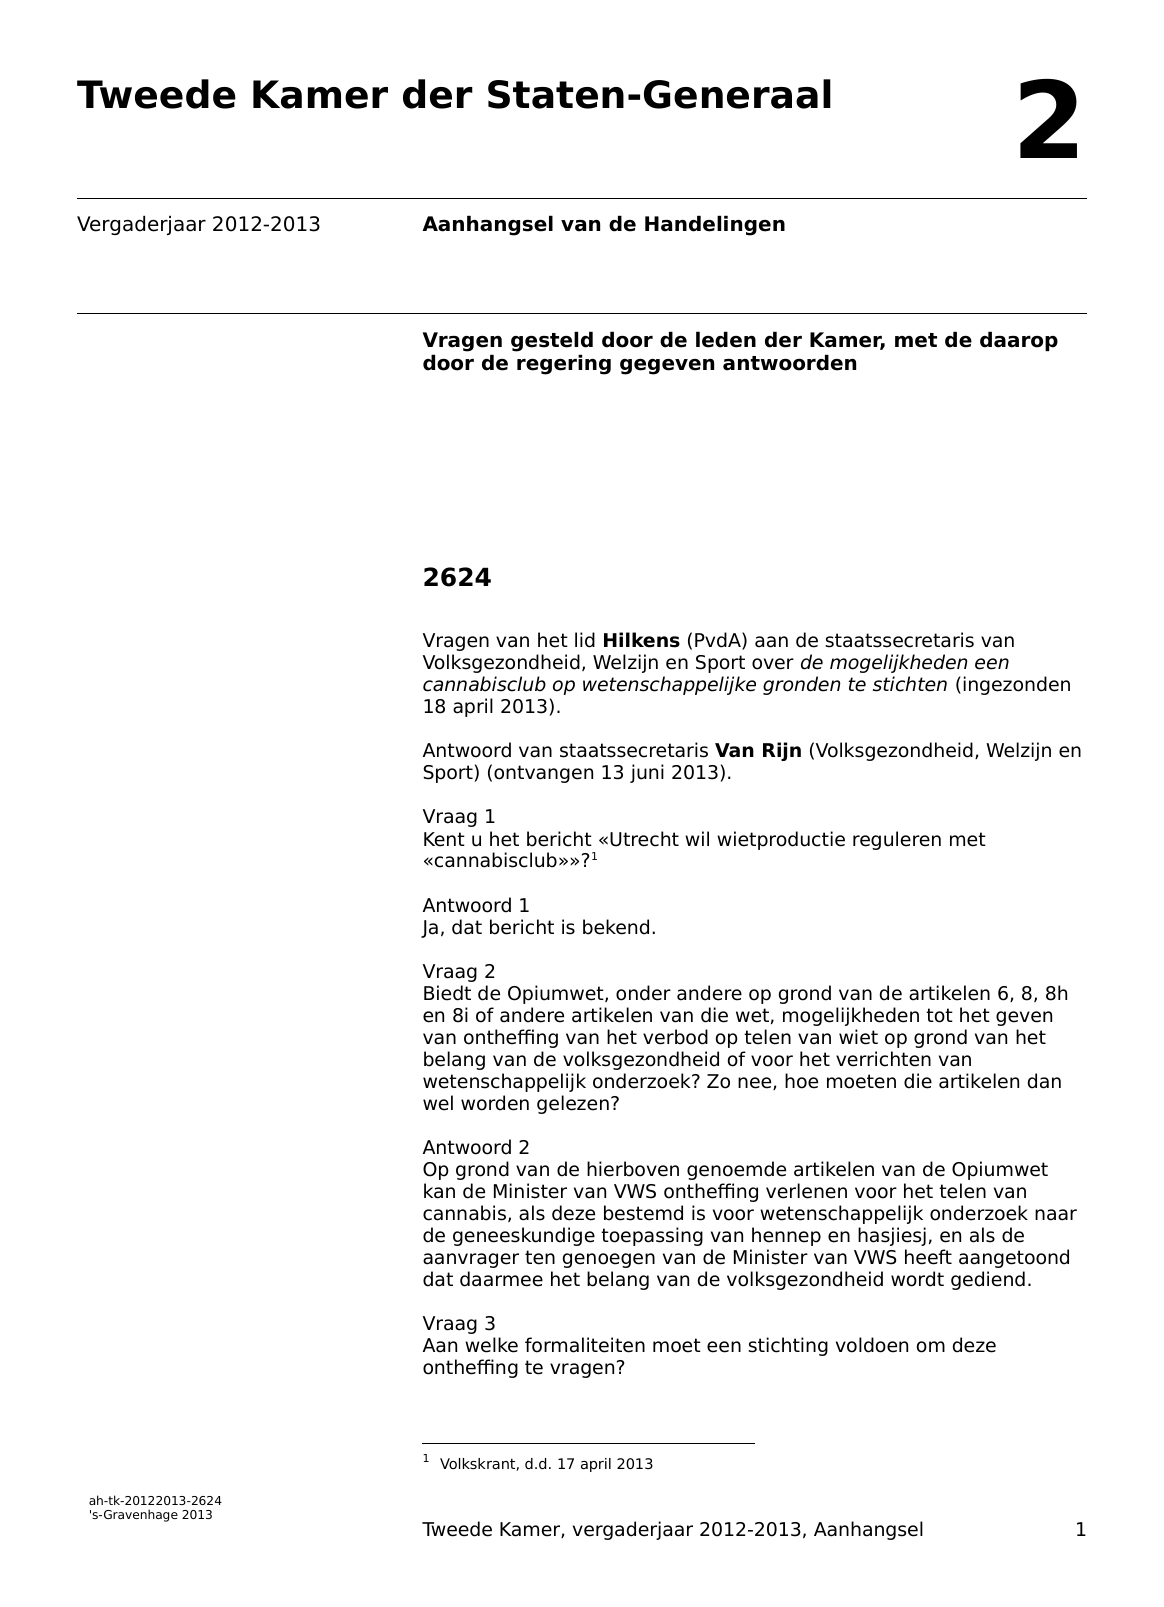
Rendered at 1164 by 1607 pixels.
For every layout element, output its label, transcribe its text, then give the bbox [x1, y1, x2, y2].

text Aan welke formaliteiten moet een stichting voldoen om deze ontheffing te vragen? [422, 1335, 1087, 1379]
text Ja, dat bericht is bekend. [422, 917, 1087, 938]
text Vraag 2 [422, 961, 1087, 983]
text Vraag 3 [422, 1313, 1087, 1335]
table_cell Aanhangsel van de Handelingen [422, 199, 1087, 313]
table_header 2 [886, 59, 1087, 198]
text Antwoord 2 [422, 1137, 1087, 1159]
text Kent u het bericht «Utrecht wil wietproductie reguleren met «cannabisclub»»? [422, 828, 1087, 872]
text Antwoord van staatssecretaris Van Rijn (Volksgezondheid, Welzijn en Sport) (ontvangen 13 juni 2013). [422, 740, 1087, 784]
text Vragen van het lid Hilkens (PvdA) aan de staatssecretaris van Volksgezondheid, Welzijn en Sport over de mogelijkheden een cannabisclub op wetenschappelijke gronden te stichten (ingezonden 18 april 2013). [422, 630, 1087, 718]
table_cell Vragen gesteld door de leden der Kamer, met de daarop door de regering gegeven antwoorden [422, 314, 1087, 375]
text Volkskrant, d.d. 17 april 2013 [422, 1452, 1087, 1474]
table_cell Vergaderjaar 2012-2013 [77, 199, 422, 313]
text 's-Gravenhage 2013 [88, 1508, 323, 1522]
text 2624 [422, 563, 1087, 592]
text ah-tk-20122013-2624 [88, 1494, 323, 1508]
text Op grond van de hierboven genoemde artikelen van de Opiumwet kan de Minister van VWS ontheffing verlenen voor het telen van cannabis, als deze bestemd is voor wetenschappelijk onderzoek naar de geneeskundige toepassing van hennep en hasjiesj, en als de aanvrager ten genoegen van de Minister van VWS heeft aangetoond dat daarmee het belang van de volksgezondheid wordt gediend. [422, 1159, 1087, 1291]
text Antwoord 1 [422, 894, 1087, 917]
table_cell [77, 314, 422, 375]
table_header Tweede Kamer der Staten-Generaal [77, 59, 886, 198]
text Biedt de Opiumwet, onder andere op grond van de artikelen 6, 8, 8h en 8i of andere artikelen van die wet, mogelijkheden tot het geven van ontheffing van het verbod op telen van wiet op grond van het belang van de volksgezondheid of voor het verrichten van wetenschappelijk onderzoek? Zo nee, hoe moeten die artikelen dan wel worden gelezen? [422, 983, 1087, 1114]
text Vraag 1 [422, 806, 1087, 828]
